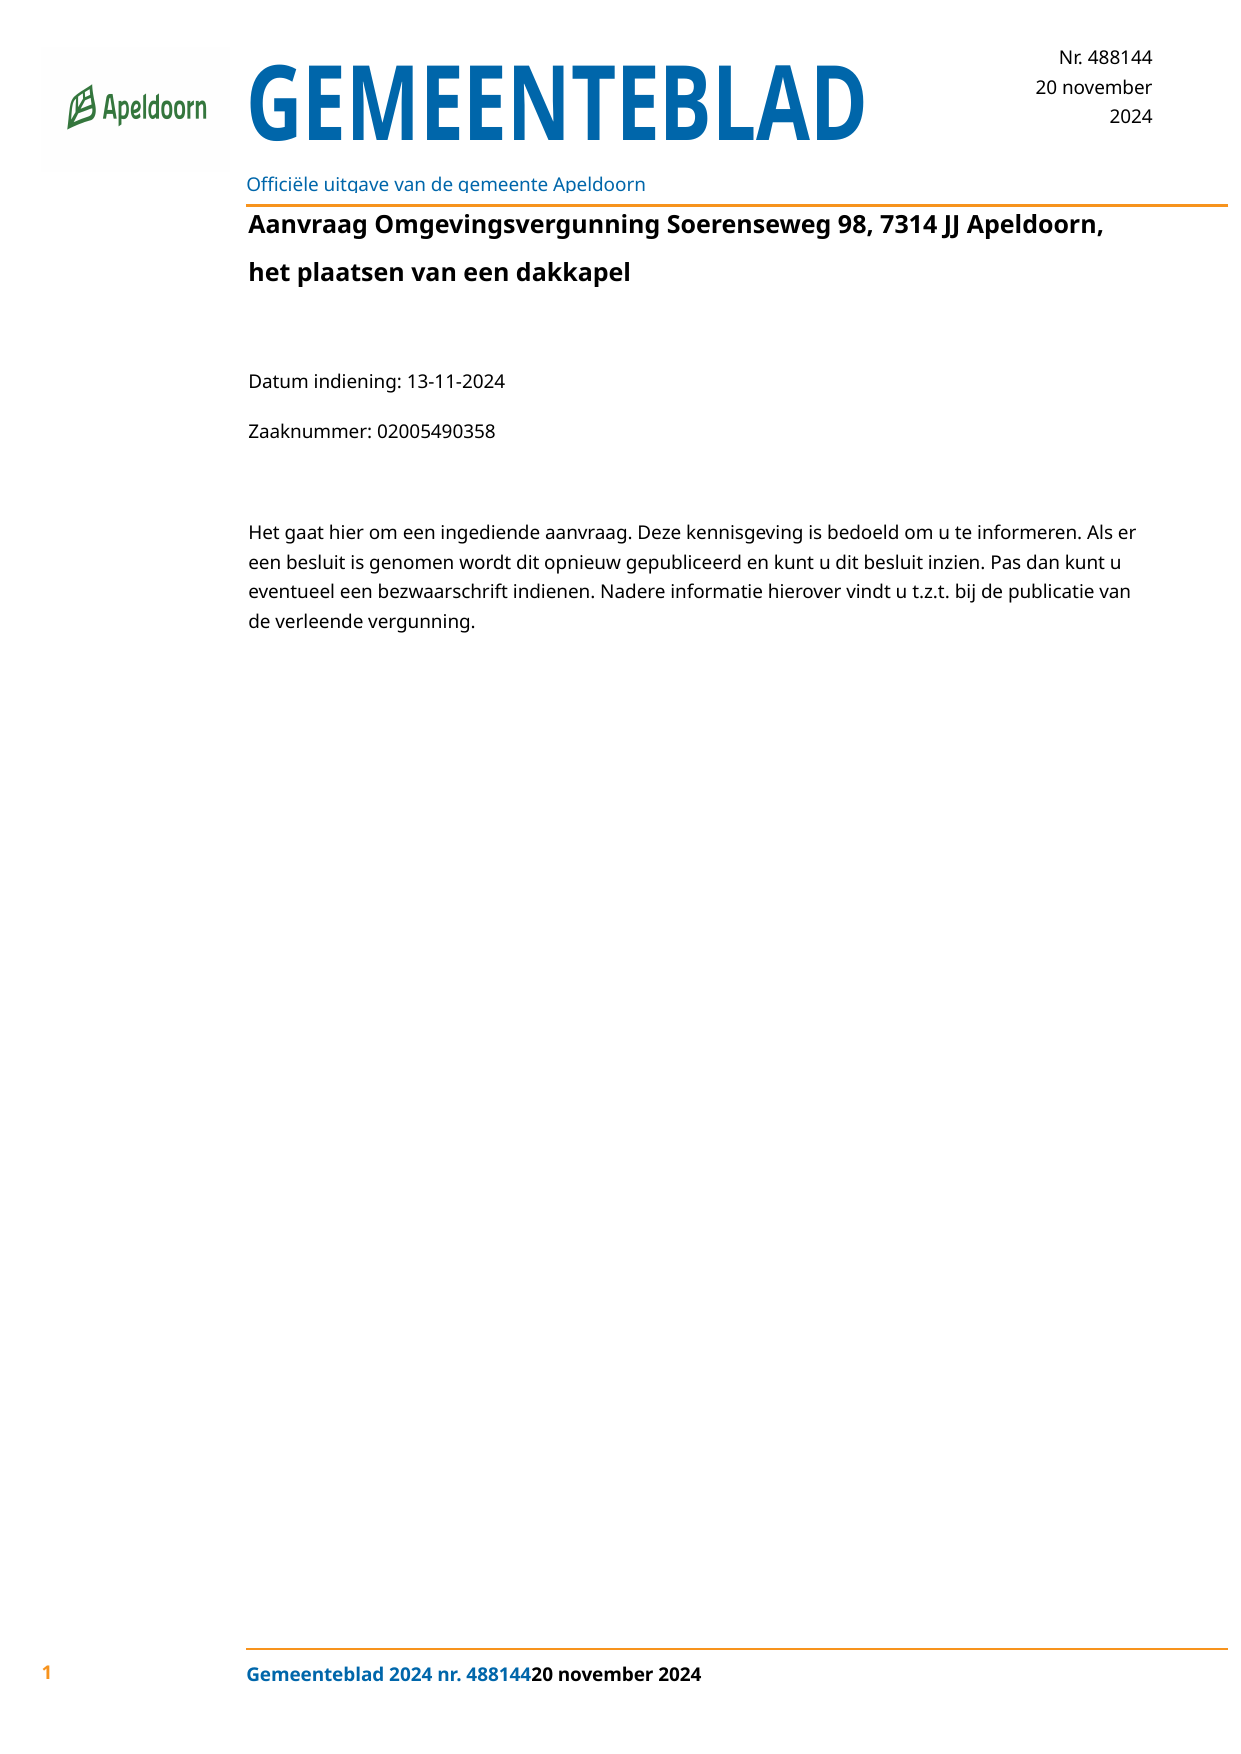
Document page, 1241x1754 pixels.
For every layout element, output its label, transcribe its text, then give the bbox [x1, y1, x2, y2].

text Aanvraag Omgevingsvergunning Soerenseweg 98, 7314 JJ Apeldoorn, het plaatsen van een dakkapel [248, 207, 1152, 288]
text Datum indiening: 13-11-2024 [248, 368, 1152, 394]
picture [41, 47, 231, 172]
text Zaaknummer: 02005490358 [248, 419, 1152, 444]
text Het gaat hier om een ingediende aanvraag. Deze kennisgeving is bedoeld om u te informeren. Als er een besluit is genomen wordt dit opnieuw gepubliceerd en kunt u dit besluit inzien. Pas dan kunt u eventueel een bezwaarschrift indienen. Nadere informatie hierover vindt u t.z.t. bij de publicatie van de verleende vergunning. [248, 519, 1152, 634]
